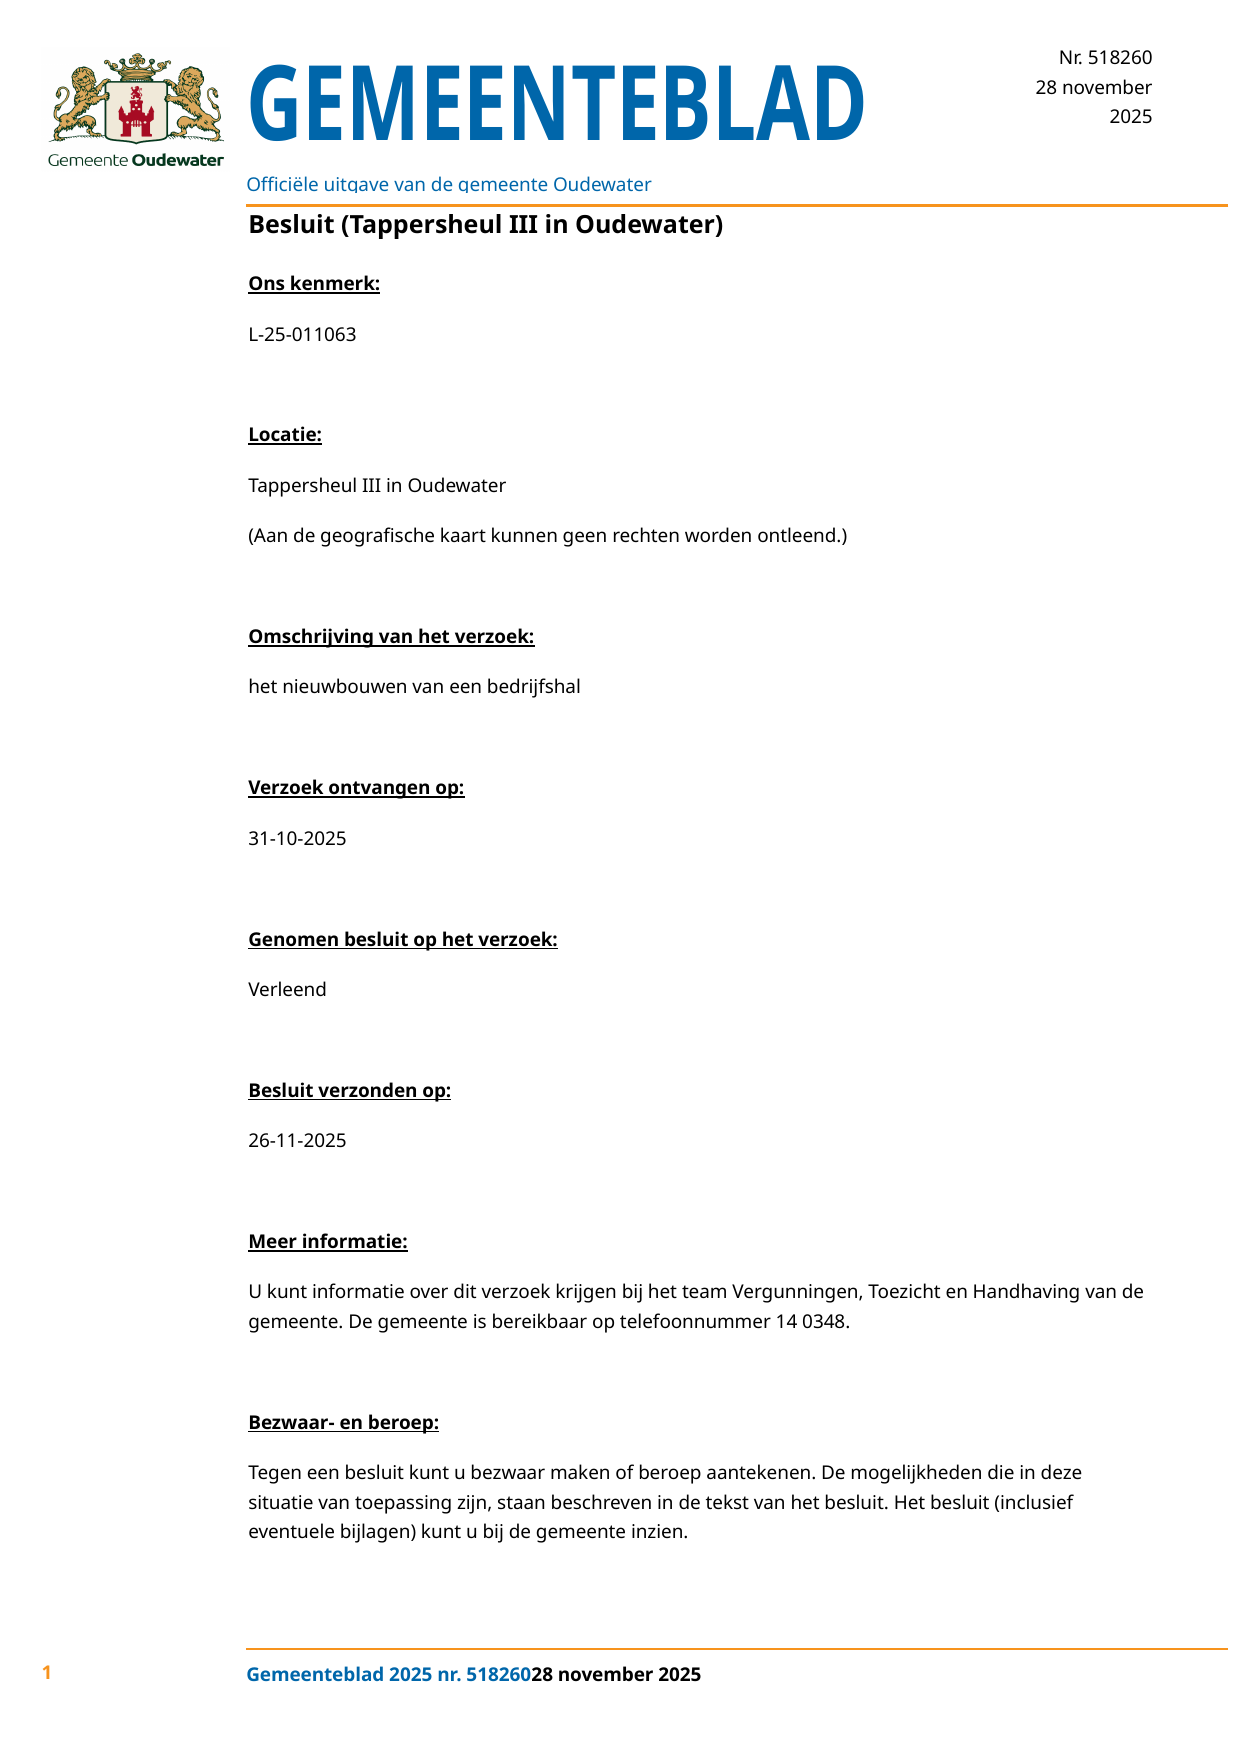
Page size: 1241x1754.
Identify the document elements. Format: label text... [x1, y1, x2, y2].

text Omschrijving van het verzoek: [248, 623, 1152, 649]
text L-25-011063 [248, 321, 1152, 346]
text Genomen besluit op het verzoek: [248, 926, 1152, 951]
text Besluit (Tappersheul III in Oudewater) [248, 207, 1152, 241]
text 31-10-2025 [248, 825, 1152, 851]
text Tegen een besluit kunt u bezwaar maken of beroep aantekenen. De mogelijkheden die in deze situatie van toepassing zijn, staan beschreven in de tekst van het besluit. Het besluit (inclusief eventuele bijlagen) kunt u bij de gemeente inzien. [248, 1459, 1152, 1544]
text Locatie: [248, 422, 1152, 447]
text Verleend [248, 976, 1152, 1002]
picture [41, 47, 231, 172]
text Bezwaar- en beroep: [248, 1409, 1152, 1435]
text Besluit verzonden op: [248, 1077, 1152, 1103]
text het nieuwbouwen van een bedrijfshal [248, 674, 1152, 699]
text Tappersheul III in Oudewater [248, 472, 1152, 498]
text Meer informatie: [248, 1228, 1152, 1254]
text U kunt informatie over dit verzoek krijgen bij het team Vergunningen, Toezicht en Handhaving van de gemeente. De gemeente is bereikbaar op telefoonnummer 14 0348. [248, 1279, 1152, 1334]
text 26-11-2025 [248, 1127, 1152, 1153]
text (Aan de geografische kaart kunnen geen rechten worden ontleend.) [248, 522, 1152, 548]
text Verzoek ontvangen op: [248, 774, 1152, 800]
text Ons kenmerk: [248, 270, 1152, 296]
